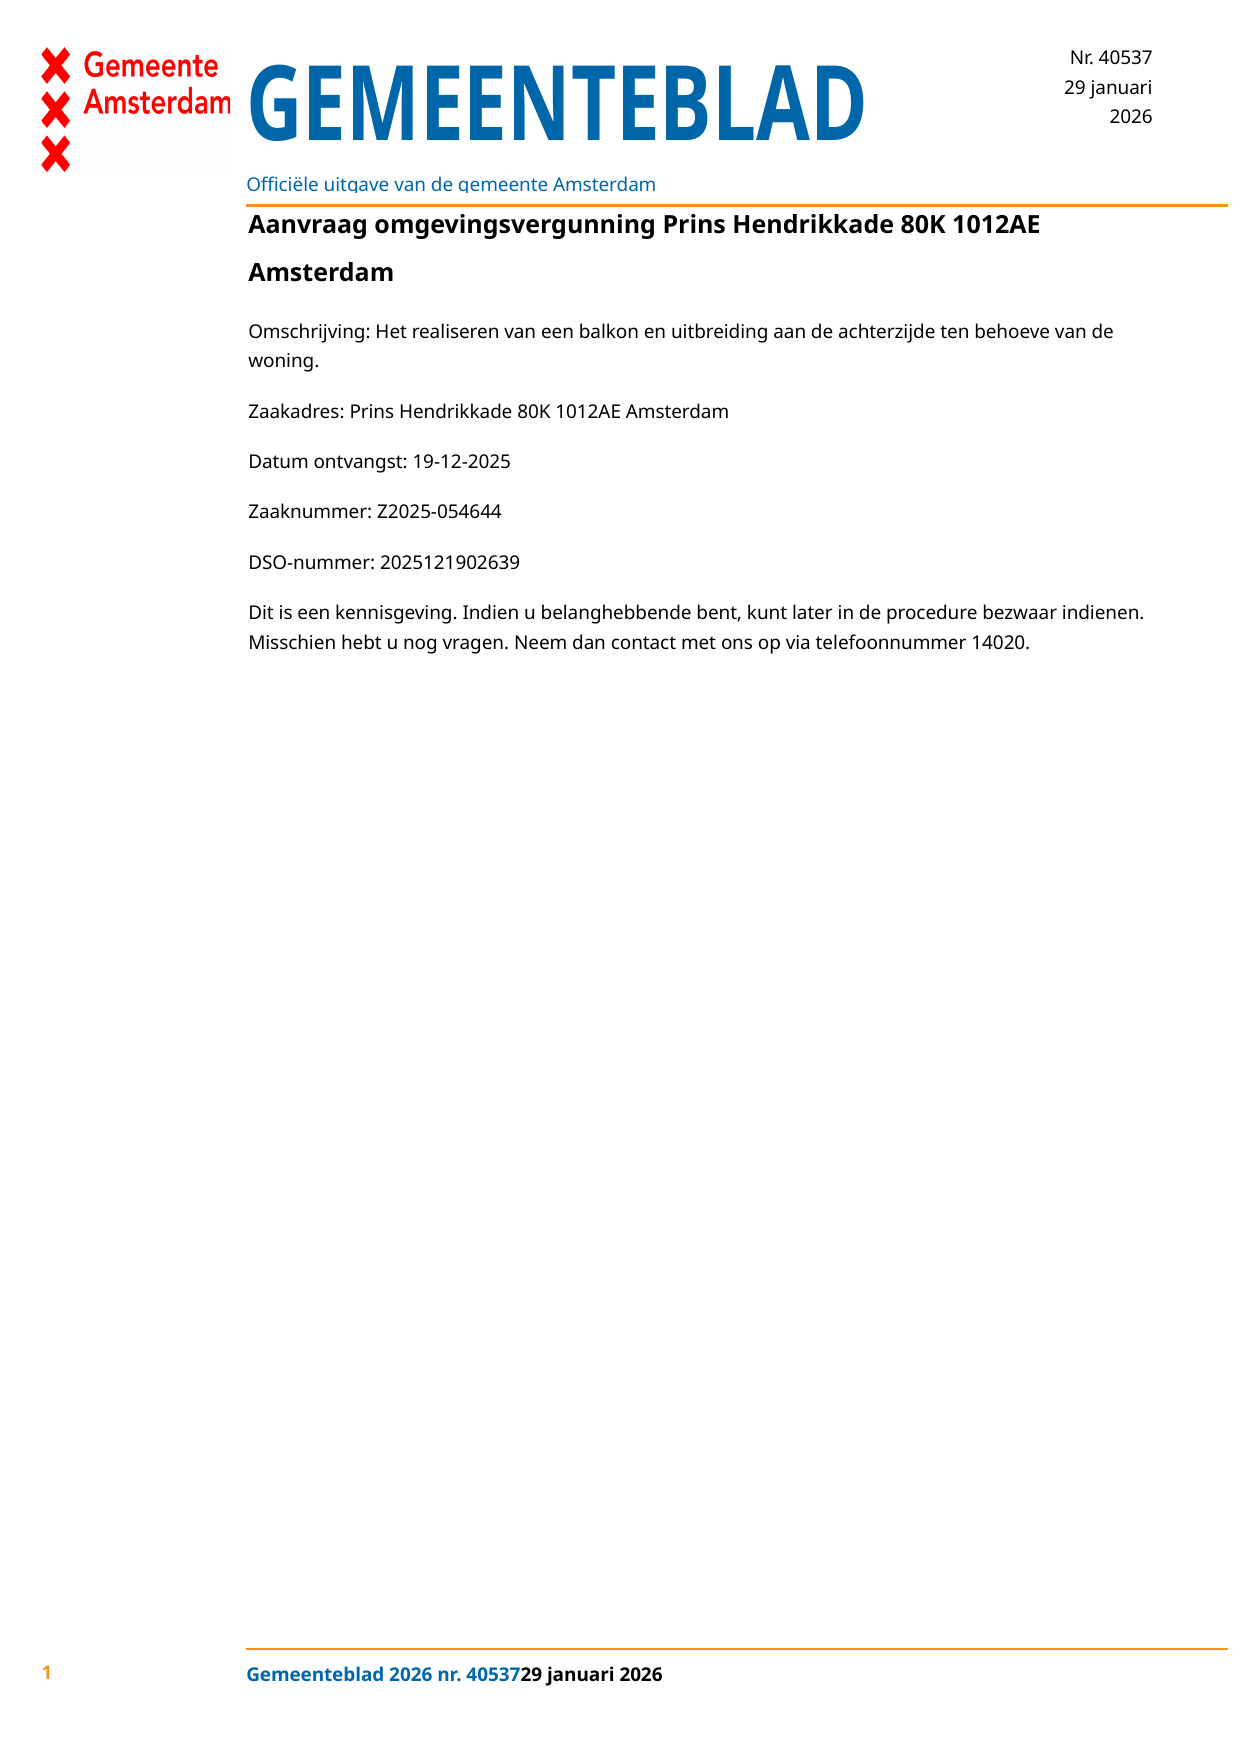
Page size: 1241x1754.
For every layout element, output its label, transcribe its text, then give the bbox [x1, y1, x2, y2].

text Aanvraag omgevingsvergunning Prins Hendrikkade 80K 1012AE Amsterdam [248, 207, 1152, 288]
text Zaaknummer: Z2025-054644 [248, 499, 1152, 524]
text Dit is een kennisgeving. Indien u belanghebbende bent, kunt later in de procedure bezwaar indienen. Misschien hebt u nog vragen. Neem dan contact met ons op via telefoonnummer 14020. [248, 599, 1152, 655]
text Omschrijving: Het realiseren van een balkon en uitbreiding aan de achterzijde ten behoeve van de woning. [248, 318, 1152, 373]
text Zaakadres: Prins Hendrikkade 80K 1012AE Amsterdam [248, 398, 1152, 424]
picture [41, 47, 231, 172]
text Datum ontvangst: 19-12-2025 [248, 448, 1152, 474]
text DSO-nummer: 2025121902639 [248, 549, 1152, 575]
